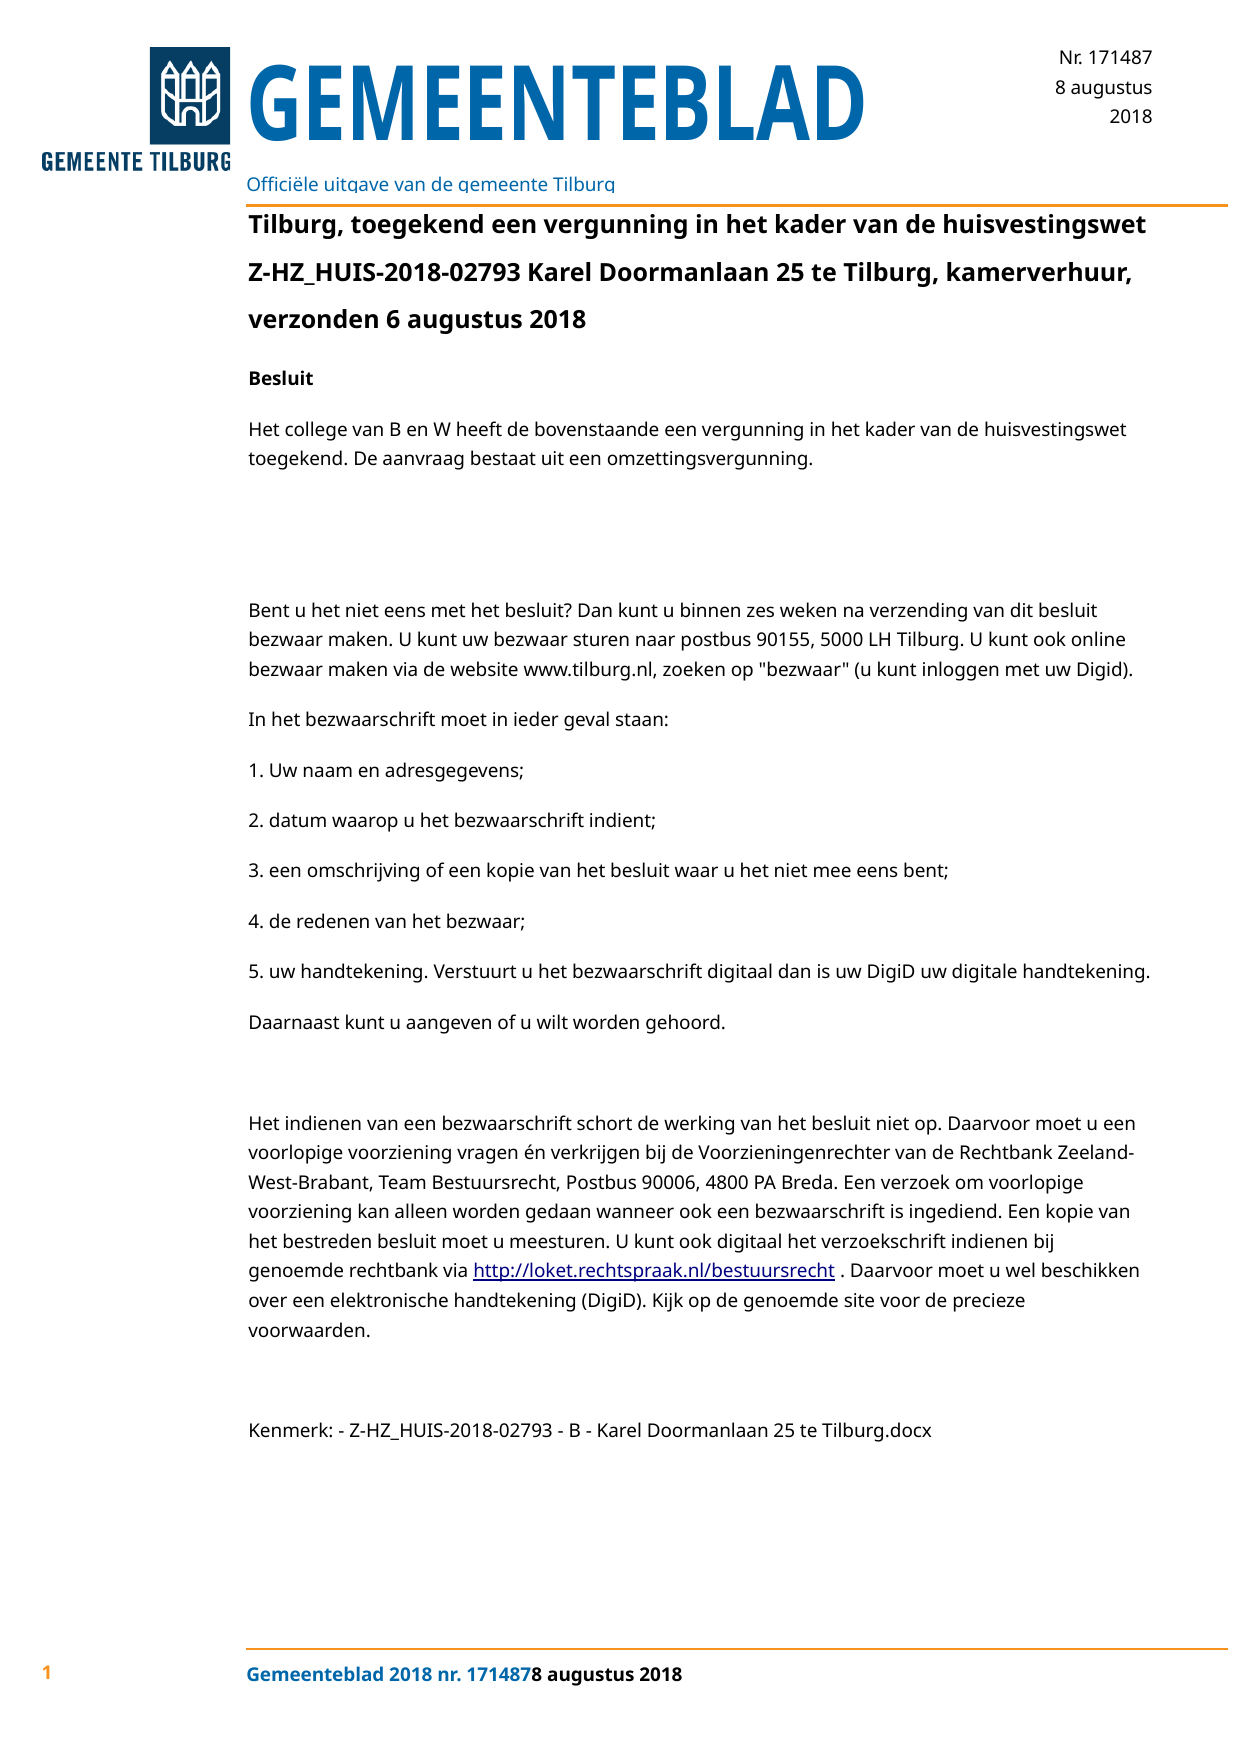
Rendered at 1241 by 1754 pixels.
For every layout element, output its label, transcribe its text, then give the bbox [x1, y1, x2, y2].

text 5. uw handtekening. Verstuurt u het bezwaarschrift digitaal dan is uw DigiD uw digitale handtekening. [248, 958, 1152, 984]
text Tilburg, toegekend een vergunning in het kader van de huisvestingswet Z-HZ_HUIS-2018-02793 Karel Doormanlaan 25 te Tilburg, kamerverhuur, verzonden 6 augustus 2018 [248, 207, 1152, 336]
text Het college van B en W heeft de bovenstaande een vergunning in het kader van de huisvestingswet toegekend. De aanvraag bestaat uit een omzettingsvergunning. [248, 416, 1152, 471]
text In het bezwaarschrift moet in ieder geval staan: [248, 706, 1152, 732]
text 2. datum waarop u het bezwaarschrift indient; [248, 807, 1152, 833]
text Bent u het niet eens met het besluit? Dan kunt u binnen zes weken na verzending van dit besluit bezwaar maken. U kunt uw bezwaar sturen naar postbus 90155, 5000 LH Tilburg. U kunt ook online bezwaar maken via de website www.tilburg.nl, zoeken op "bezwaar" (u kunt inloggen met uw Digid). [248, 597, 1152, 682]
picture [41, 47, 231, 172]
text Besluit [248, 366, 1152, 391]
text 3. een omschrijving of een kopie van het besluit waar u het niet mee eens bent; [248, 858, 1152, 883]
text Het indienen van een bezwaarschrift schort de werking van het besluit niet op. Daarvoor moet u een voorlopige voorziening vragen én verkrijgen bij de Voorzieningenrechter van de Rechtbank Zeeland-West-Brabant, Team Bestuursrecht, Postbus 90006, 4800 PA Breda. Een verzoek om voorlopige voorziening kan alleen worden gedaan wanneer ook een bezwaarschrift is ingediend. Een kopie van het bestreden besluit moet u meesturen. U kunt ook digitaal het verzoekschrift indienen bij genoemde rechtbank via http://loket.rechtspraak.nl/bestuursrecht . Daarvoor moet u wel beschikken over een elektronische handtekening (DigiD). Kijk op de genoemde site voor de precieze voorwaarden. [248, 1110, 1152, 1342]
text Kenmerk: - Z-HZ_HUIS-2018-02793 - B - Karel Doormanlaan 25 te Tilburg.docx [248, 1418, 1152, 1443]
text 1. Uw naam en adresgegevens; [248, 757, 1152, 782]
text 4. de redenen van het bezwaar; [248, 908, 1152, 934]
text Daarnaast kunt u aangeven of u wilt worden gehoord. [248, 1009, 1152, 1034]
